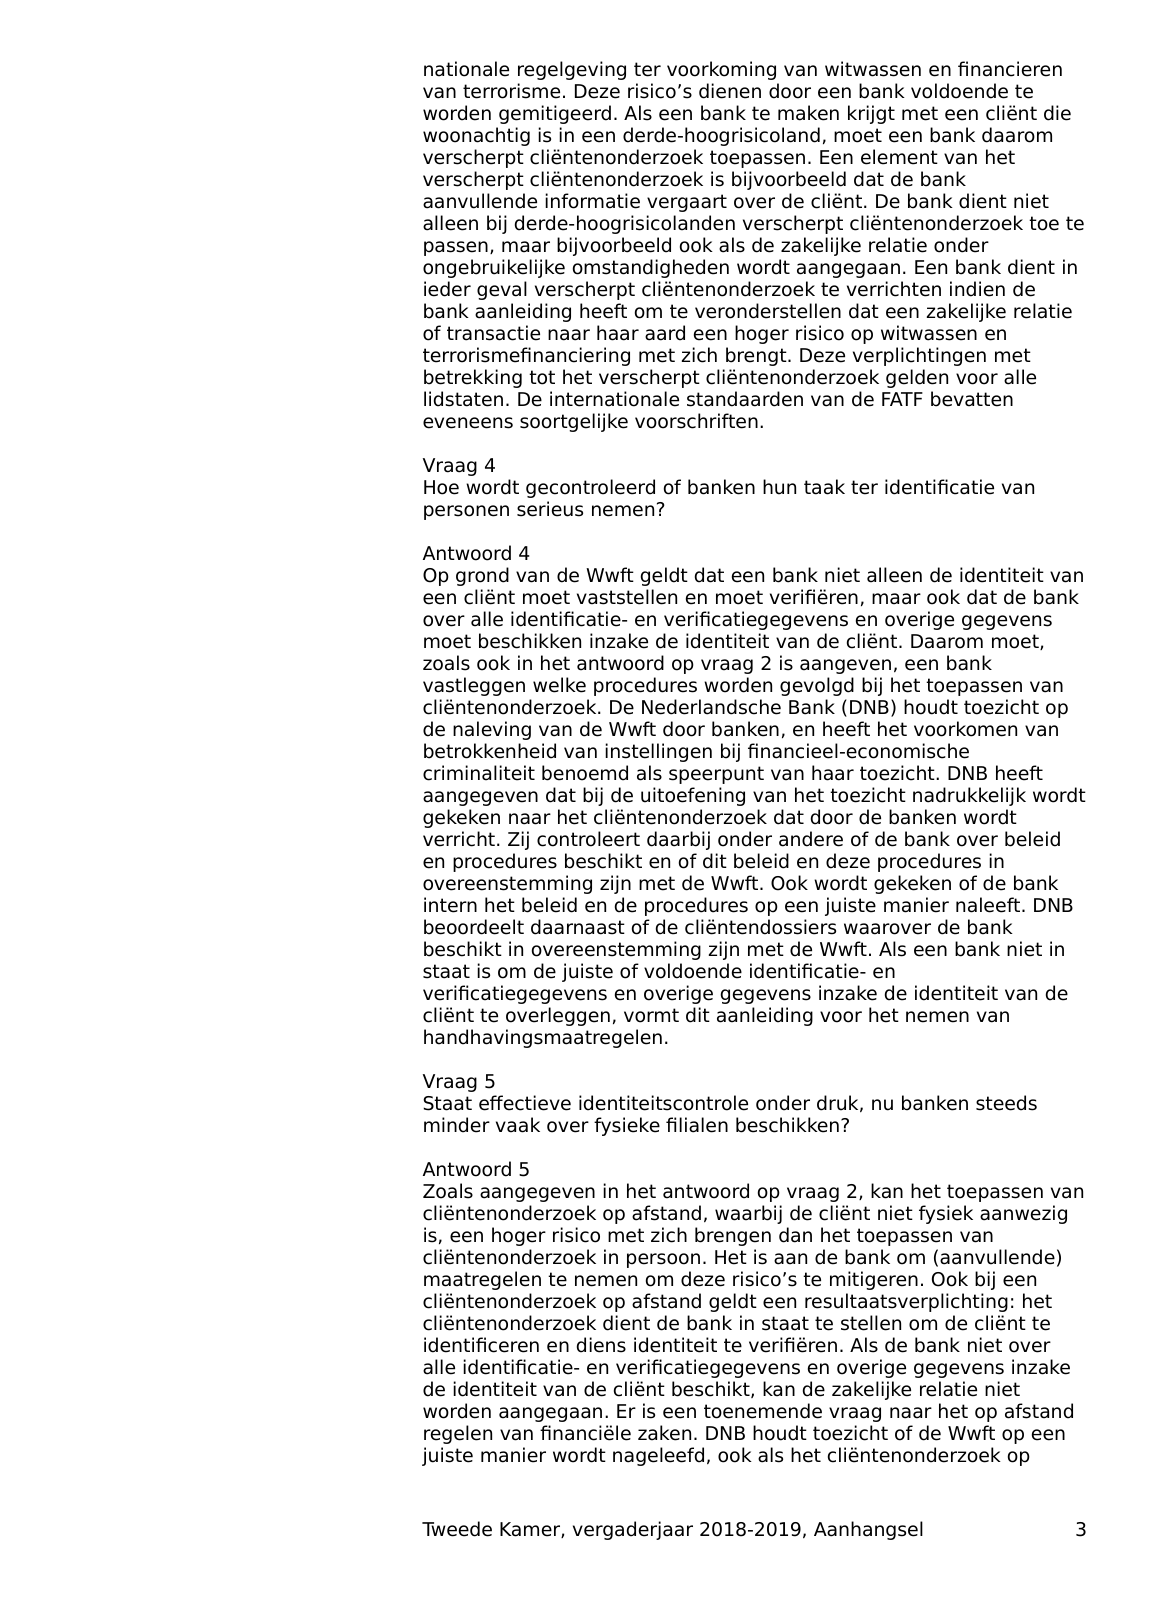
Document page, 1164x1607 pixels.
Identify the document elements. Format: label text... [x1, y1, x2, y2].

text Vraag 5 [422, 1071, 1087, 1093]
text nationale regelgeving ter voorkoming van witwassen en financieren van terrorisme. Deze risico’s dienen door een bank voldoende te worden gemitigeerd. Als een bank te maken krijgt met een cliënt die woonachtig is in een derde-hoogrisicoland, moet een bank daarom verscherpt cliëntenonderzoek toepassen. Een element van het verscherpt cliëntenonderzoek is bijvoorbeeld dat de bank aanvullende informatie vergaart over de cliënt. De bank dient niet alleen bij derde-hoogrisicolanden verscherpt cliëntenonderzoek toe te passen, maar bijvoorbeeld ook als de zakelijke relatie onder ongebruikelijke omstandigheden wordt aangegaan. Een bank dient in ieder geval verscherpt cliëntenonderzoek te verrichten indien de bank aanleiding heeft om te veronderstellen dat een zakelijke relatie of transactie naar haar aard een hoger risico op witwassen en terrorismefinanciering met zich brengt. Deze verplichtingen met betrekking tot het verscherpt cliëntenonderzoek gelden voor alle lidstaten. De internationale standaarden van de FATF bevatten eveneens soortgelijke voorschriften. [422, 59, 1087, 433]
text Antwoord 5 [422, 1159, 1087, 1181]
text Hoe wordt gecontroleerd of banken hun taak ter identificatie van personen serieus nemen? [422, 477, 1087, 521]
text Zoals aangegeven in het antwoord op vraag 2, kan het toepassen van cliëntenonderzoek op afstand, waarbij de cliënt niet fysiek aanwezig is, een hoger risico met zich brengen dan het toepassen van cliëntenonderzoek in persoon. Het is aan de bank om (aanvullende) maatregelen te nemen om deze risico’s te mitigeren. Ook bij een cliëntenonderzoek op afstand geldt een resultaatsverplichting: het cliëntenonderzoek dient de bank in staat te stellen om de cliënt te identificeren en diens identiteit te verifiëren. Als de bank niet over alle identificatie- en verificatiegegevens en overige gegevens inzake de identiteit van de cliënt beschikt, kan de zakelijke relatie niet worden aangegaan. Er is een toenemende vraag naar het op afstand regelen van financiële zaken. DNB houdt toezicht of de Wwft op een juiste manier wordt nageleefd, ook als het cliëntenonderzoek op [422, 1181, 1087, 1467]
text Staat effectieve identiteitscontrole onder druk, nu banken steeds minder vaak over fysieke filialen beschikken? [422, 1093, 1087, 1137]
text Antwoord 4 [422, 543, 1087, 565]
text Op grond van de Wwft geldt dat een bank niet alleen de identiteit van een cliënt moet vaststellen en moet verifiëren, maar ook dat de bank over alle identificatie- en verificatiegegevens en overige gegevens moet beschikken inzake de identiteit van de cliënt. Daarom moet, zoals ook in het antwoord op vraag 2 is aangeven, een bank vastleggen welke procedures worden gevolgd bij het toepassen van cliëntenonderzoek. De Nederlandsche Bank (DNB) houdt toezicht op de naleving van de Wwft door banken, en heeft het voorkomen van betrokkenheid van instellingen bij financieel-economische criminaliteit benoemd als speerpunt van haar toezicht. DNB heeft aangegeven dat bij de uitoefening van het toezicht nadrukkelijk wordt gekeken naar het cliëntenonderzoek dat door de banken wordt verricht. Zij controleert daarbij onder andere of de bank over beleid en procedures beschikt en of dit beleid en deze procedures in overeenstemming zijn met de Wwft. Ook wordt gekeken of de bank intern het beleid en de procedures op een juiste manier naleeft. DNB beoordeelt daarnaast of de cliëntendossiers waarover de bank beschikt in overeenstemming zijn met de Wwft. Als een bank niet in staat is om de juiste of voldoende identificatie- en verificatiegegevens en overige gegevens inzake de identiteit van de cliënt te overleggen, vormt dit aanleiding voor het nemen van handhavingsmaatregelen. [422, 565, 1087, 1048]
text Vraag 4 [422, 455, 1087, 477]
